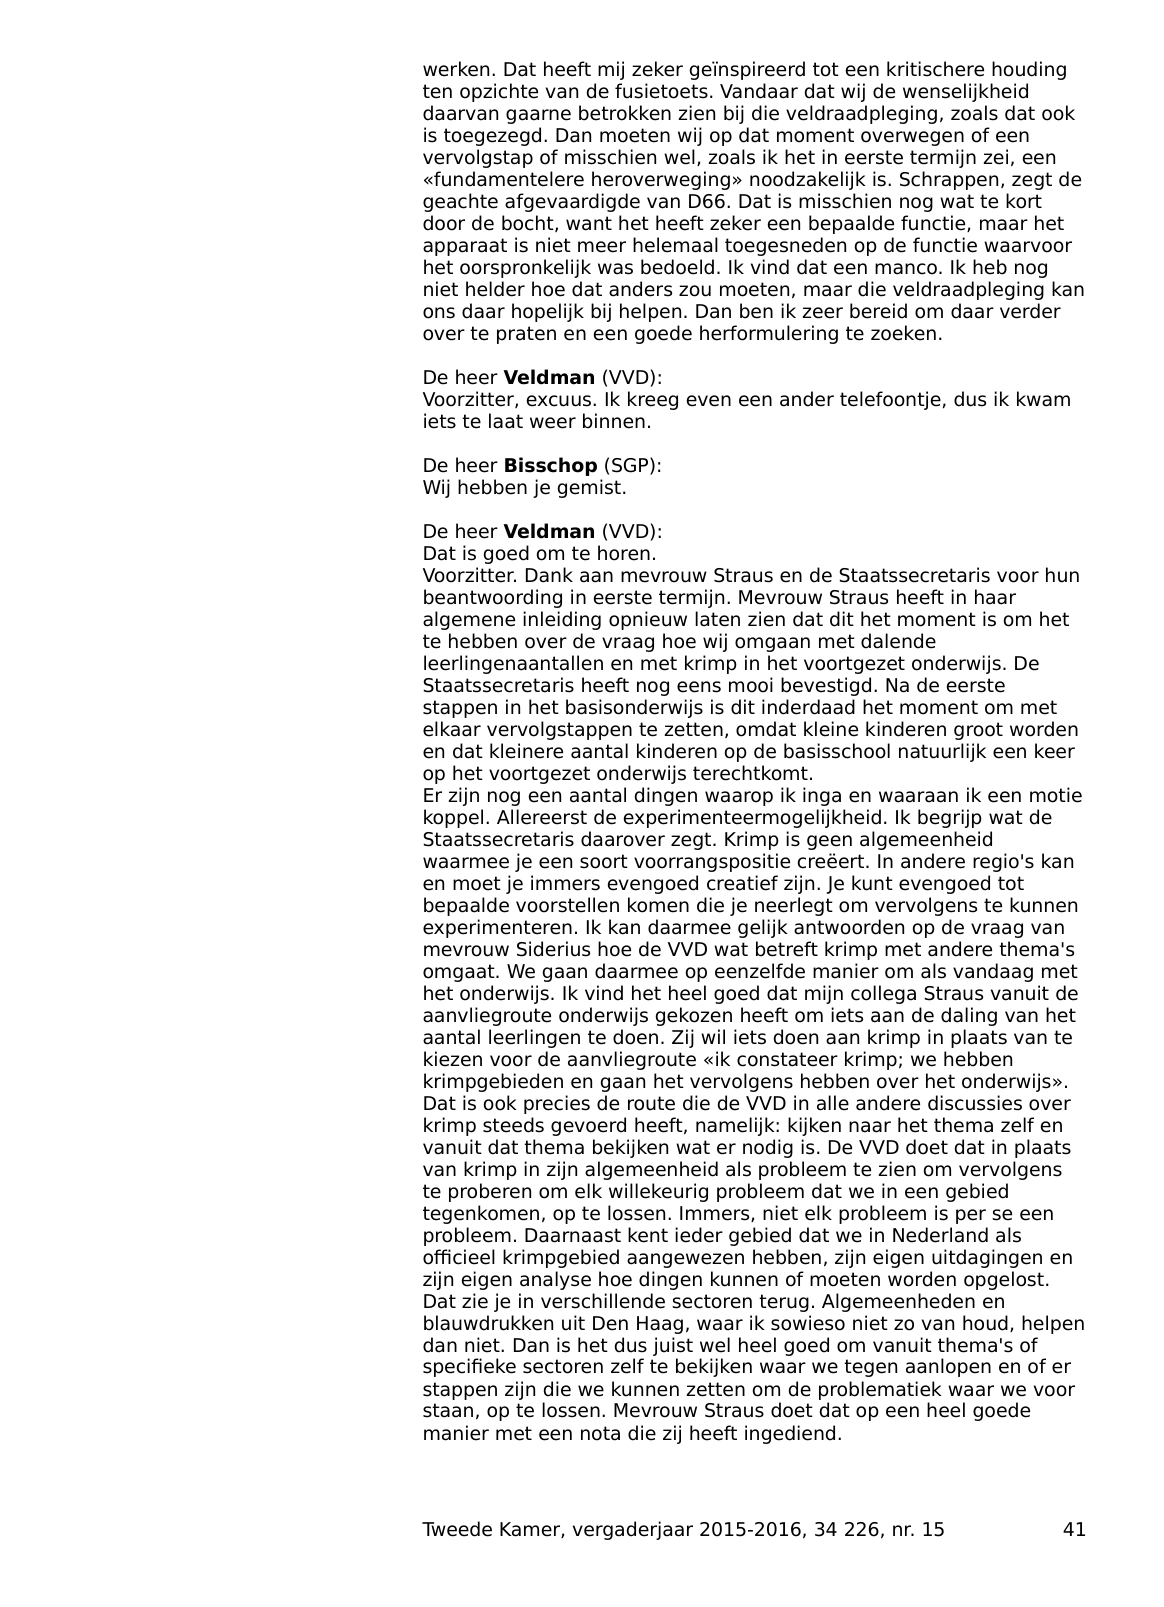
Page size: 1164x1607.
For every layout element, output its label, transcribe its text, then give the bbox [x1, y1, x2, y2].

text Wij hebben je gemist. [422, 477, 1087, 499]
text Er zijn nog een aantal dingen waarop ik inga en waaraan ik een motie koppel. Allereerst de experimenteermogelijkheid. Ik begrijp wat de Staatssecretaris daarover zegt. Krimp is geen algemeenheid waarmee je een soort voorrangspositie creëert. In andere regio's kan en moet je immers evengoed creatief zijn. Je kunt evengoed tot bepaalde voorstellen komen die je neerlegt om vervolgens te kunnen experimenteren. Ik kan daarmee gelijk antwoorden op de vraag van mevrouw Siderius hoe de VVD wat betreft krimp met andere thema's omgaat. We gaan daarmee op eenzelfde manier om als vandaag met het onderwijs. Ik vind het heel goed dat mijn collega Straus vanuit de aanvliegroute onderwijs gekozen heeft om iets aan de daling van het aantal leerlingen te doen. Zij wil iets doen aan krimp in plaats van te kiezen voor de aanvliegroute «ik constateer krimp; we hebben krimpgebieden en gaan het vervolgens hebben over het onderwijs». Dat is ook precies de route die de VVD in alle andere discussies over krimp steeds gevoerd heeft, namelijk: kijken naar het thema zelf en vanuit dat thema bekijken wat er nodig is. De VVD doet dat in plaats van krimp in zijn algemeenheid als probleem te zien om vervolgens te proberen om elk willekeurig probleem dat we in een gebied tegenkomen, op te lossen. Immers, niet elk probleem is per se een probleem. Daarnaast kent ieder gebied dat we in Nederland als officieel krimpgebied aangewezen hebben, zijn eigen uitdagingen en zijn eigen analyse hoe dingen kunnen of moeten worden opgelost. Dat zie je in verschillende sectoren terug. Algemeenheden en blauwdrukken uit Den Haag, waar ik sowieso niet zo van houd, helpen dan niet. Dan is het dus juist wel heel goed om vanuit thema's of specifieke sectoren zelf te bekijken waar we tegen aanlopen en of er stappen zijn die we kunnen zetten om de problematiek waar we voor staan, op te lossen. Mevrouw Straus doet dat op een heel goede manier met een nota die zij heeft ingediend. [422, 785, 1087, 1444]
text Voorzitter, excuus. Ik kreeg even een ander telefoontje, dus ik kwam iets te laat weer binnen. [422, 389, 1087, 433]
text De heer Bisschop (SGP): [422, 455, 1087, 477]
text De heer Veldman (VVD): [422, 367, 1087, 389]
text werken. Dat heeft mij zeker geïnspireerd tot een kritischere houding ten opzichte van de fusietoets. Vandaar dat wij de wenselijkheid daarvan gaarne betrokken zien bij die veldraadpleging, zoals dat ook is toegezegd. Dan moeten wij op dat moment overwegen of een vervolgstap of misschien wel, zoals ik het in eerste termijn zei, een «fundamentelere heroverweging» noodzakelijk is. Schrappen, zegt de geachte afgevaardigde van D66. Dat is misschien nog wat te kort door de bocht, want het heeft zeker een bepaalde functie, maar het apparaat is niet meer helemaal toegesneden op de functie waarvoor het oorspronkelijk was bedoeld. Ik vind dat een manco. Ik heb nog niet helder hoe dat anders zou moeten, maar die veldraadpleging kan ons daar hopelijk bij helpen. Dan ben ik zeer bereid om daar verder over te praten en een goede herformulering te zoeken. [422, 59, 1087, 345]
text Voorzitter. Dank aan mevrouw Straus en de Staatssecretaris voor hun beantwoording in eerste termijn. Mevrouw Straus heeft in haar algemene inleiding opnieuw laten zien dat dit het moment is om het te hebben over de vraag hoe wij omgaan met dalende leerlingenaantallen en met krimp in het voortgezet onderwijs. De Staatssecretaris heeft nog eens mooi bevestigd. Na de eerste stappen in het basisonderwijs is dit inderdaad het moment om met elkaar vervolgstappen te zetten, omdat kleine kinderen groot worden en dat kleinere aantal kinderen op de basisschool natuurlijk een keer op het voortgezet onderwijs terechtkomt. [422, 565, 1087, 785]
text De heer Veldman (VVD): [422, 521, 1087, 543]
text Dat is goed om te horen. [422, 543, 1087, 565]
